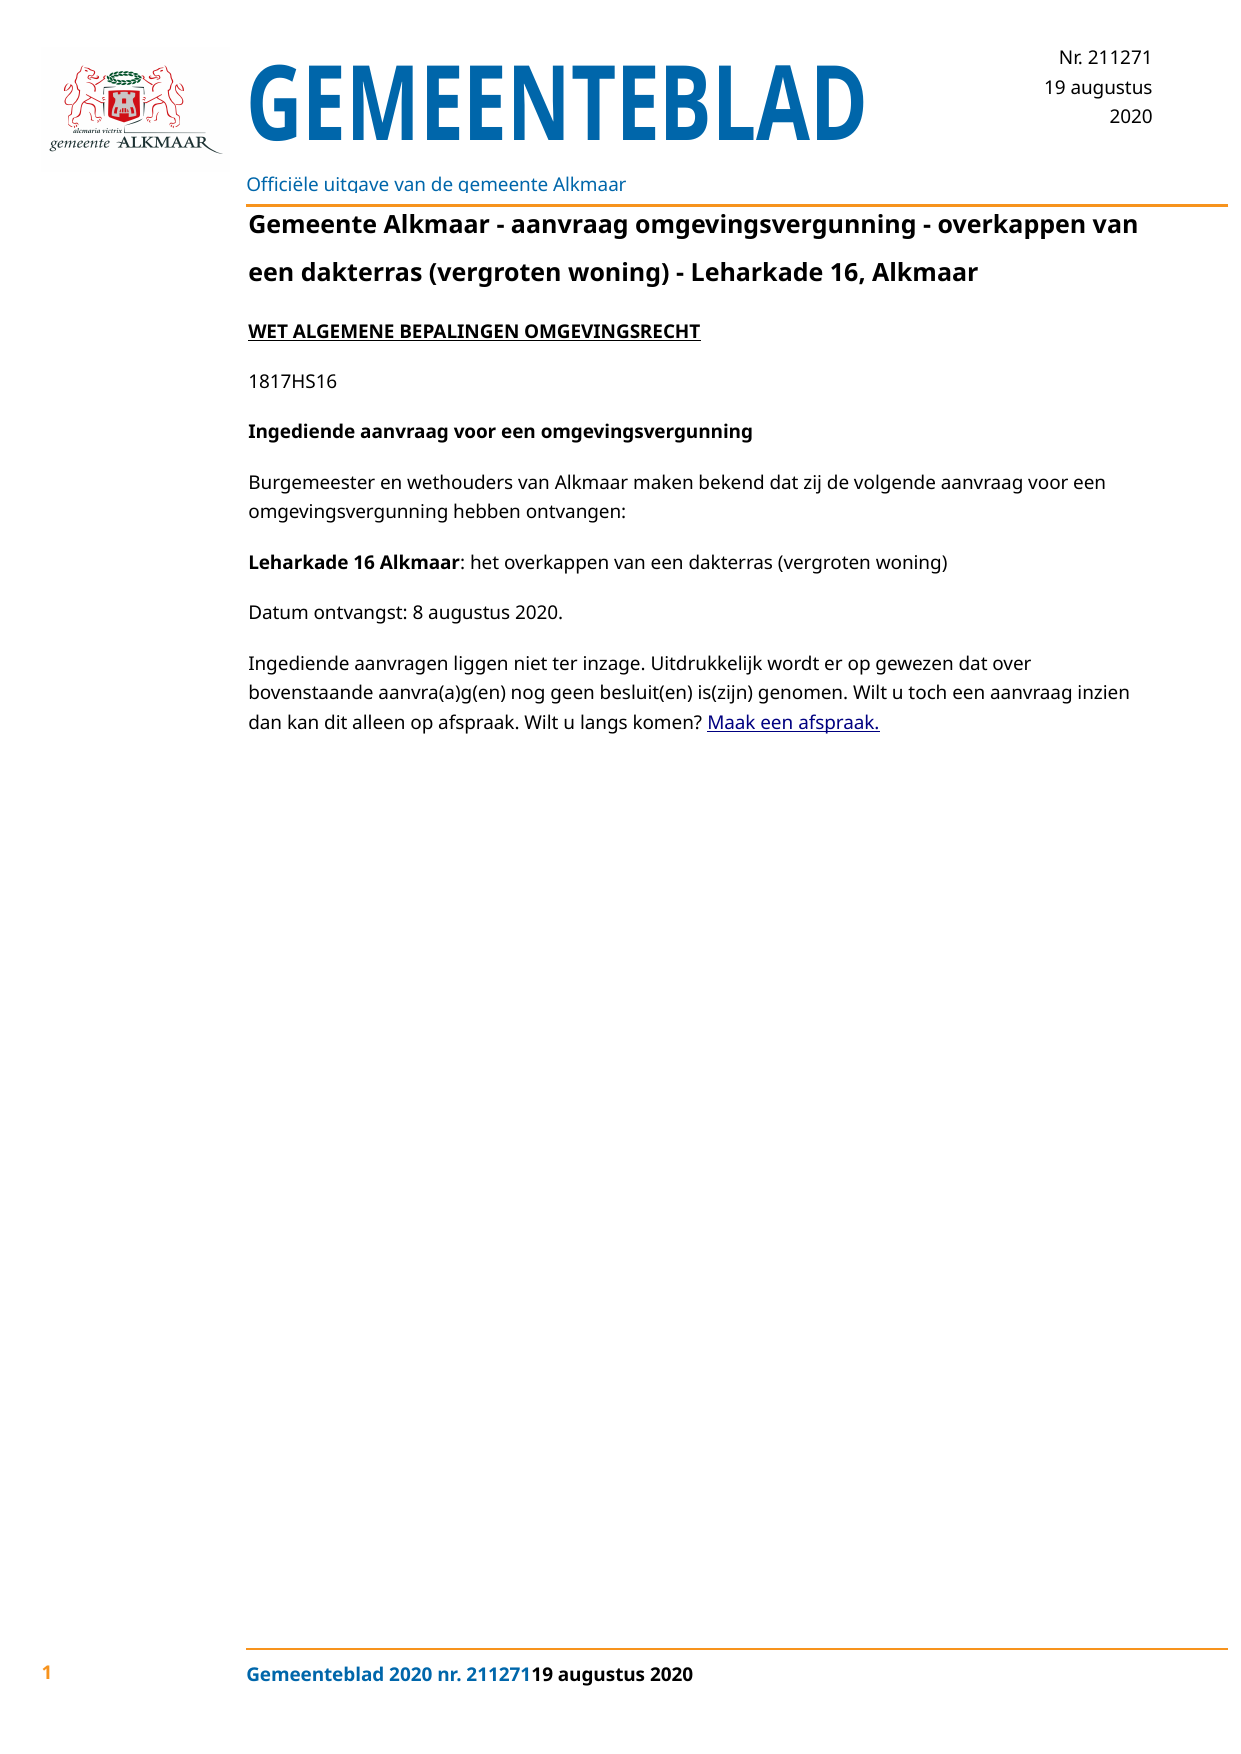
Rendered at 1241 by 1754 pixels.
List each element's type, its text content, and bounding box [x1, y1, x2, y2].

picture [41, 47, 231, 172]
text WET ALGEMENE BEPALINGEN OMGEVINGSRECHT [248, 318, 1152, 344]
text Gemeente Alkmaar - aanvraag omgevingsvergunning - overkappen van een dakterras (vergroten woning) - Leharkade 16, Alkmaar [248, 207, 1152, 288]
text Burgemeester en wethouders van Alkmaar maken bekend dat zij de volgende aanvraag voor een omgevingsvergunning hebben ontvangen: [248, 469, 1152, 524]
text Datum ontvangst: 8 augustus 2020. [248, 599, 1152, 625]
text Leharkade 16 Alkmaar: het overkappen van een dakterras (vergroten woning) [248, 549, 1152, 575]
text 1817HS16 [248, 368, 1152, 394]
text Ingediende aanvraag voor een omgevingsvergunning [248, 419, 1152, 444]
text Ingediende aanvragen liggen niet ter inzage. Uitdrukkelijk wordt er op gewezen dat over bovenstaande aanvra(a)g(en) nog geen besluit(en) is(zijn) genomen. Wilt u toch een aanvraag inzien dan kan dit alleen op afspraak. Wilt u langs komen? Maak een afspraak. [248, 650, 1152, 735]
